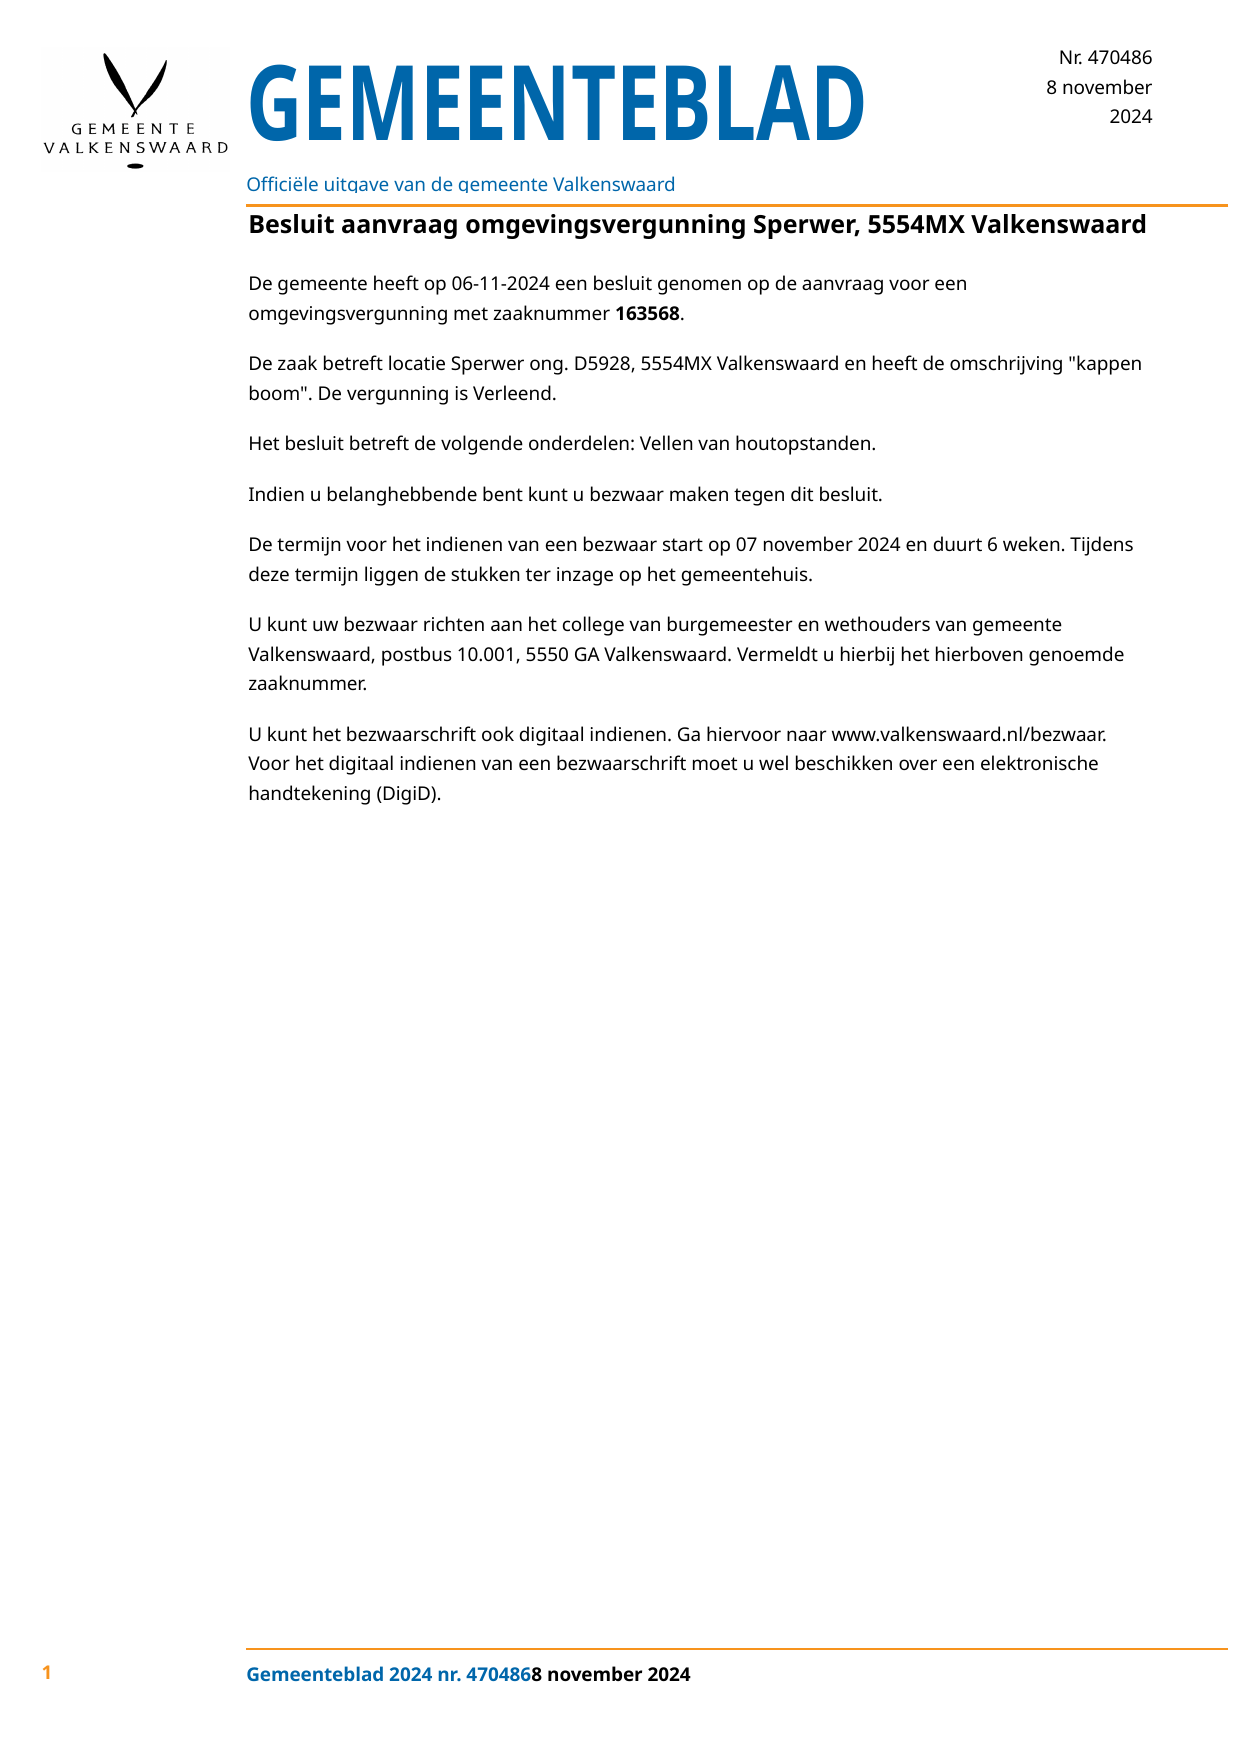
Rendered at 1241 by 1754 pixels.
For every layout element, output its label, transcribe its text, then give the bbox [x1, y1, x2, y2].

text Het besluit betreft de volgende onderdelen: Vellen van houtopstanden. [248, 430, 1152, 456]
text De gemeente heeft op 06-11-2024 een besluit genomen op de aanvraag voor een omgevingsvergunning met zaaknummer 163568. [248, 270, 1152, 326]
text Indien u belanghebbende bent kunt u bezwaar maken tegen dit besluit. [248, 481, 1152, 506]
picture [41, 47, 231, 172]
text De termijn voor het indienen van een bezwaar start op 07 november 2024 en duurt 6 weken. Tijdens deze termijn liggen de stukken ter inzage op het gemeentehuis. [248, 531, 1152, 586]
text De zaak betreft locatie Sperwer ong. D5928, 5554MX Valkenswaard en heeft de omschrijving "kappen boom". De vergunning is Verleend. [248, 350, 1152, 406]
text Besluit aanvraag omgevingsvergunning Sperwer, 5554MX Valkenswaard [248, 207, 1152, 241]
text U kunt uw bezwaar richten aan het college van burgemeester en wethouders van gemeente Valkenswaard, postbus 10.001, 5550 GA Valkenswaard. Vermeldt u hierbij het hierboven genoemde zaaknummer. [248, 611, 1152, 696]
text U kunt het bezwaarschrift ook digitaal indienen. Ga hiervoor naar www.valkenswaard.nl/bezwaar. Voor het digitaal indienen van een bezwaarschrift moet u wel beschikken over een elektronische handtekening (DigiD). [248, 721, 1152, 806]
